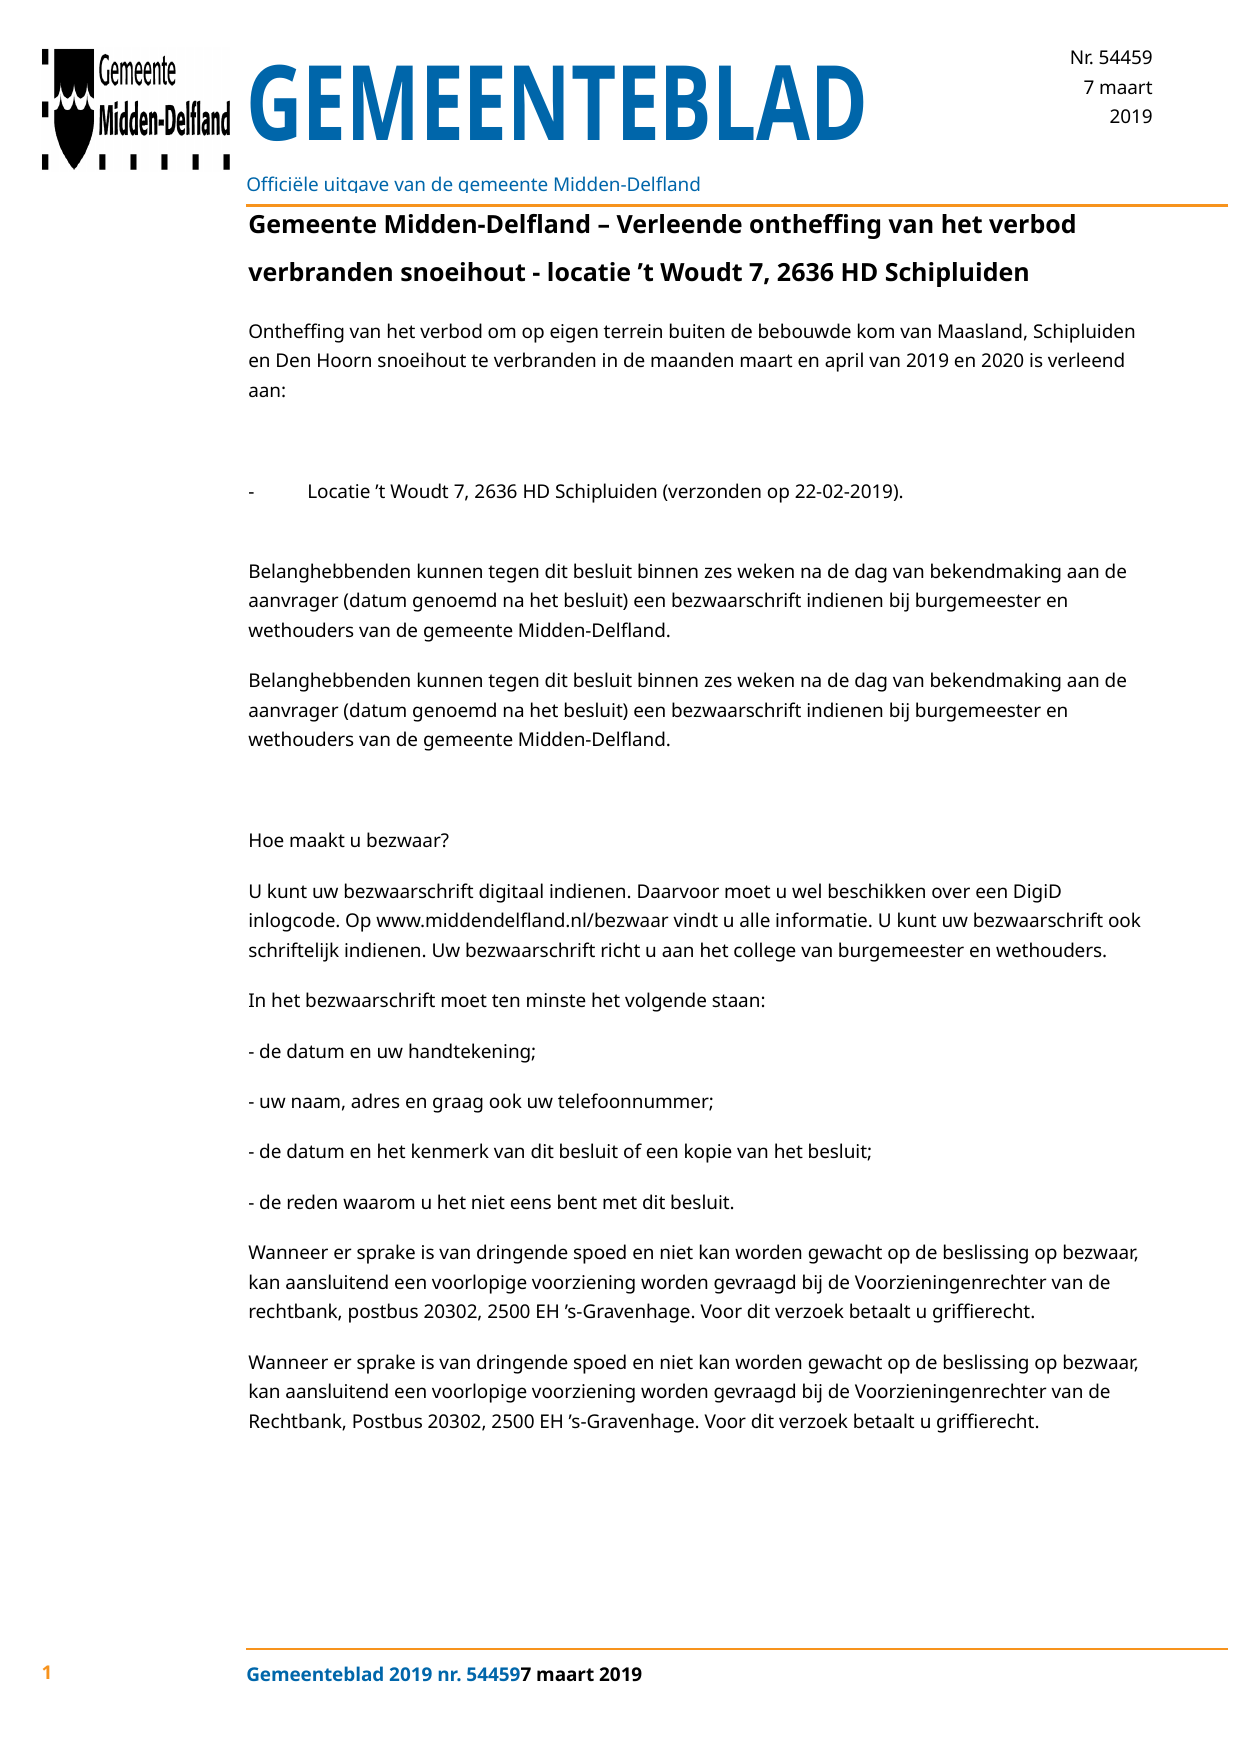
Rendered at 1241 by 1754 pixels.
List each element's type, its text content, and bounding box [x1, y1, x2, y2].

text Wanneer er sprake is van dringende spoed en niet kan worden gewacht op de beslissing op bezwaar, kan aansluitend een voorlopige voorziening worden gevraagd bij de Voorzieningenrechter van de Rechtbank, Postbus 20302, 2500 EH ’s-Gravenhage. Voor dit verzoek betaalt u griffierecht. [248, 1349, 1152, 1434]
text - de datum en het kenmerk van dit besluit of een kopie van het besluit; [248, 1139, 1152, 1164]
text Belanghebbenden kunnen tegen dit besluit binnen zes weken na de dag van bekendmaking aan de aanvrager (datum genoemd na het besluit) een bezwaarschrift indienen bij burgemeester en wethouders van de gemeente Midden-Delfland. [248, 558, 1152, 643]
text - de reden waarom u het niet eens bent met dit besluit. [248, 1189, 1152, 1215]
text ​Wanneer er sprake is van dringende spoed en niet kan worden gewacht op de beslissing op bezwaar, kan aansluitend een voorlopige voorziening worden gevraagd bij de Voorzieningenrechter van de rechtbank, postbus 20302, 2500 EH ’s-Gravenhage. Voor dit verzoek betaalt u griffierecht. [248, 1239, 1152, 1324]
text Ontheffing van het verbod om op eigen terrein buiten de bebouwde kom van Maasland, Schipluiden en Den Hoorn snoeihout te verbranden in de maanden maart en april van 2019 en 2020 is verleend aan: [248, 318, 1152, 403]
text Hoe maakt u bezwaar? [248, 827, 1152, 853]
picture [41, 47, 231, 172]
text In het bezwaarschrift moet ten minste het volgende staan: [248, 987, 1152, 1013]
text Belanghebbenden kunnen tegen dit besluit binnen zes weken na de dag van bekendmaking aan de aanvrager (datum genoemd na het besluit) een bezwaarschrift indienen bij burgemeester en wethouders van de gemeente Midden-Delfland. [248, 667, 1152, 752]
text Gemeente Midden-Delfland – Verleende ontheffing van het verbod verbranden snoeihout - locatie ’t Woudt 7, 2636 HD Schipluiden [248, 207, 1152, 288]
list Locatie ’t Woudt 7, 2636 HD Schipluiden (verzonden op 22-02-2019). [248, 478, 1152, 504]
text ​ [248, 777, 1152, 803]
text U kunt uw bezwaarschrift digitaal indienen. Daarvoor moet u wel beschikken over een DigiD inlogcode. Op www.middendelfland.nl/bezwaar vindt u alle informatie. U kunt uw bezwaarschrift ook schriftelijk indienen. Uw bezwaarschrift richt u aan het college van burgemeester en wethouders. [248, 878, 1152, 963]
text - de datum en uw handtekening; [248, 1038, 1152, 1064]
text - uw naam, adres en graag ook uw telefoonnummer; [248, 1088, 1152, 1114]
